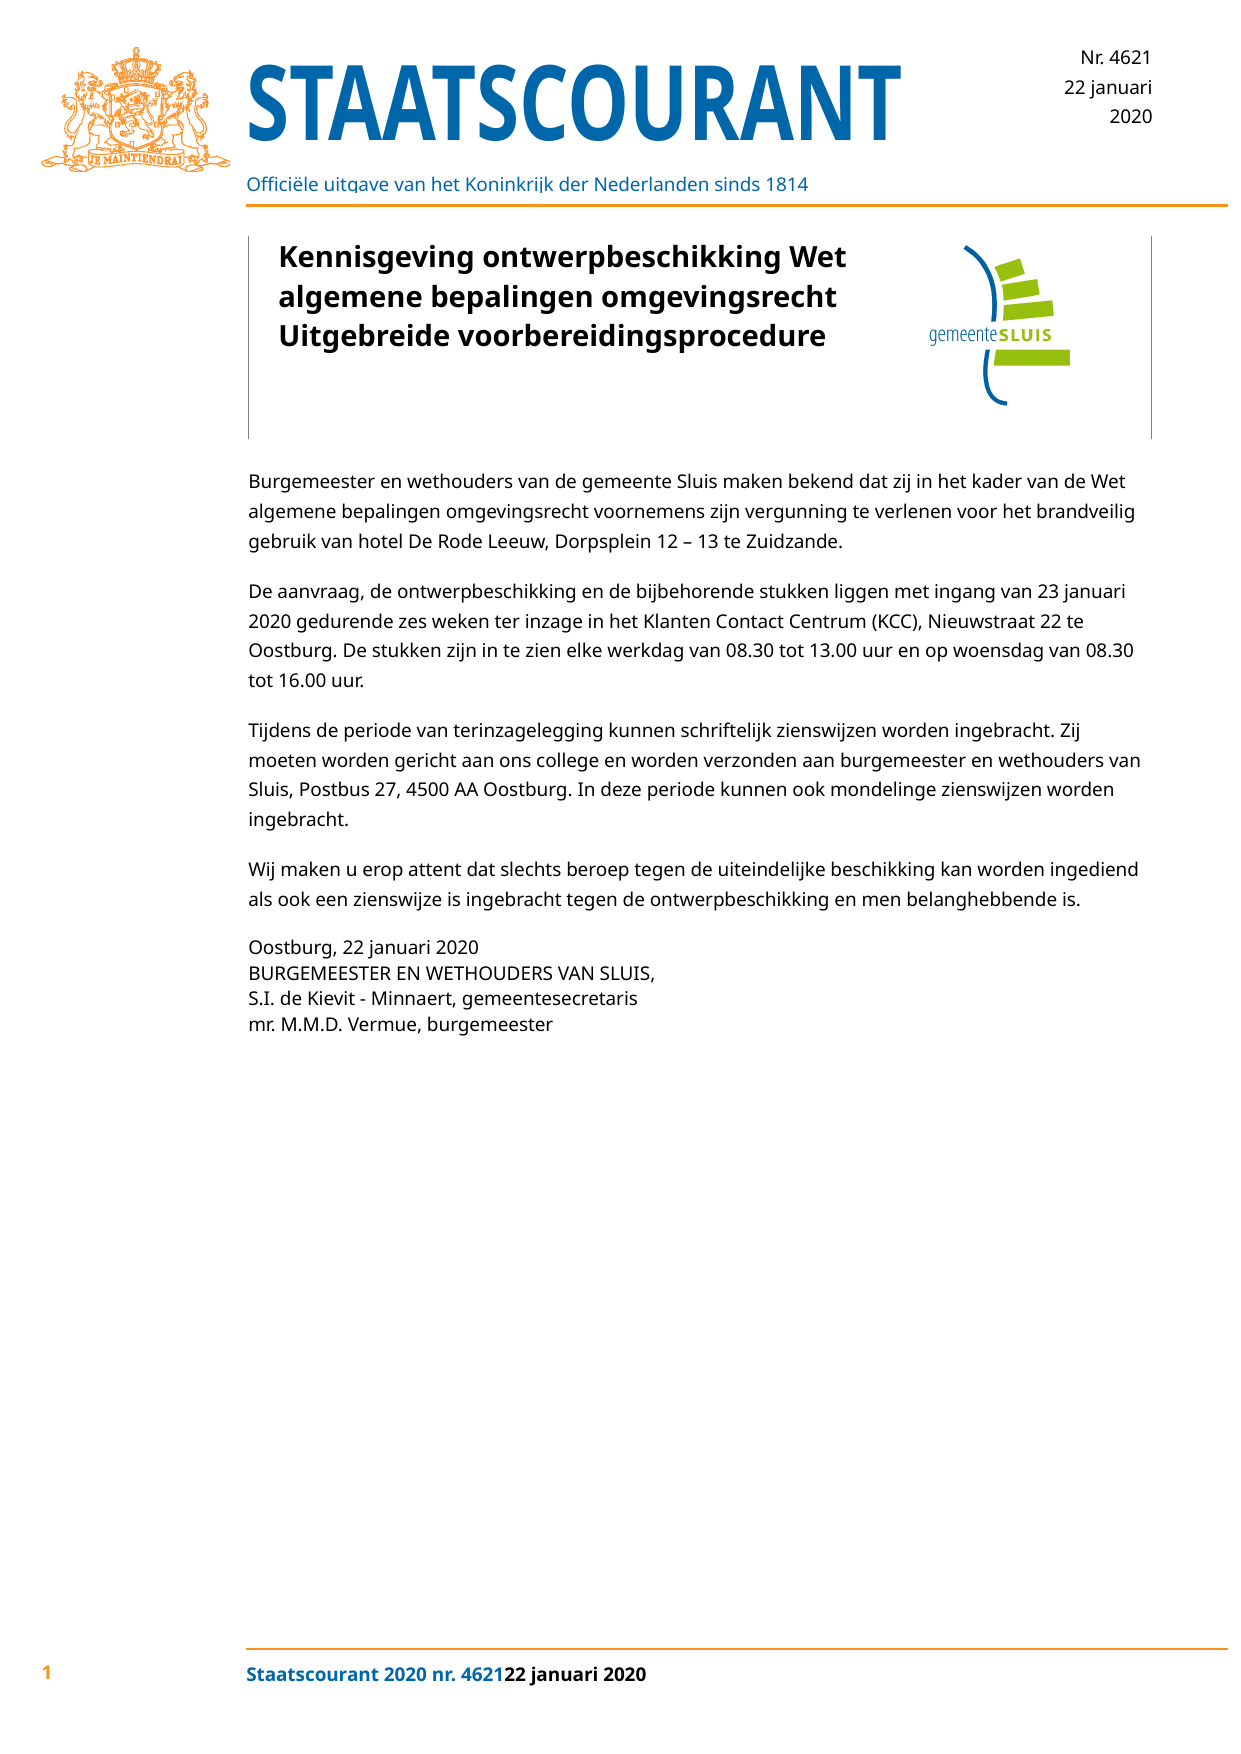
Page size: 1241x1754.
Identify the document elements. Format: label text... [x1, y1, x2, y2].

text Tijdens de periode van terinzagelegging kunnen schriftelijk zienswijzen worden ingebracht. Zij moeten worden gericht aan ons college en worden verzonden aan burgemeester en wethouders van Sluis, Postbus 27, 4500 AA Oostburg. In deze periode kunnen ook mondelinge zienswijzen worden ingebracht. [248, 717, 1152, 832]
table_header [1090, 236, 1151, 413]
text Oostburg, 22 januari 2020 [248, 934, 1152, 960]
picture [912, 236, 1090, 414]
table_header [850, 236, 912, 413]
picture [41, 47, 231, 172]
text mr. M.M.D. Vermue, burgemeester [248, 1011, 1152, 1037]
table_header Kennisgeving ontwerpbeschikking Wet algemene bepalingen omgevingsrecht Uitgebreide voorbereidingsprocedure [249, 236, 850, 439]
text Burgemeester en wethouders van de gemeente Sluis maken bekend dat zij in het kader van de Wet algemene bepalingen omgevingsrecht voornemens zijn vergunning te verlenen voor het brandveilig gebruik van hotel De Rode Leeuw, Dorpsplein 12 – 13 te Zuidzande. [248, 469, 1152, 553]
text S.I. de Kievit - Minnaert, gemeentesecretaris [248, 985, 1152, 1011]
table_header [850, 414, 1151, 439]
text Wij maken u erop attent dat slechts beroep tegen de uiteindelijke beschikking kan worden ingediend als ook een zienswijze is ingebracht tegen de ontwerpbeschikking en men belanghebbende is. [248, 857, 1152, 912]
text De aanvraag, de ontwerpbeschikking en de bijbehorende stukken liggen met ingang van 23 januari 2020 gedurende zes weken ter inzage in het Klanten Contact Centrum (KCC), Nieuwstraat 22 te Oostburg. De stukken zijn in te zien elke werkdag van 08.30 tot 13.00 uur en op woensdag van 08.30 tot 16.00 uur. [248, 578, 1152, 693]
text BURGEMEESTER EN WETHOUDERS VAN SLUIS, [248, 960, 1152, 985]
